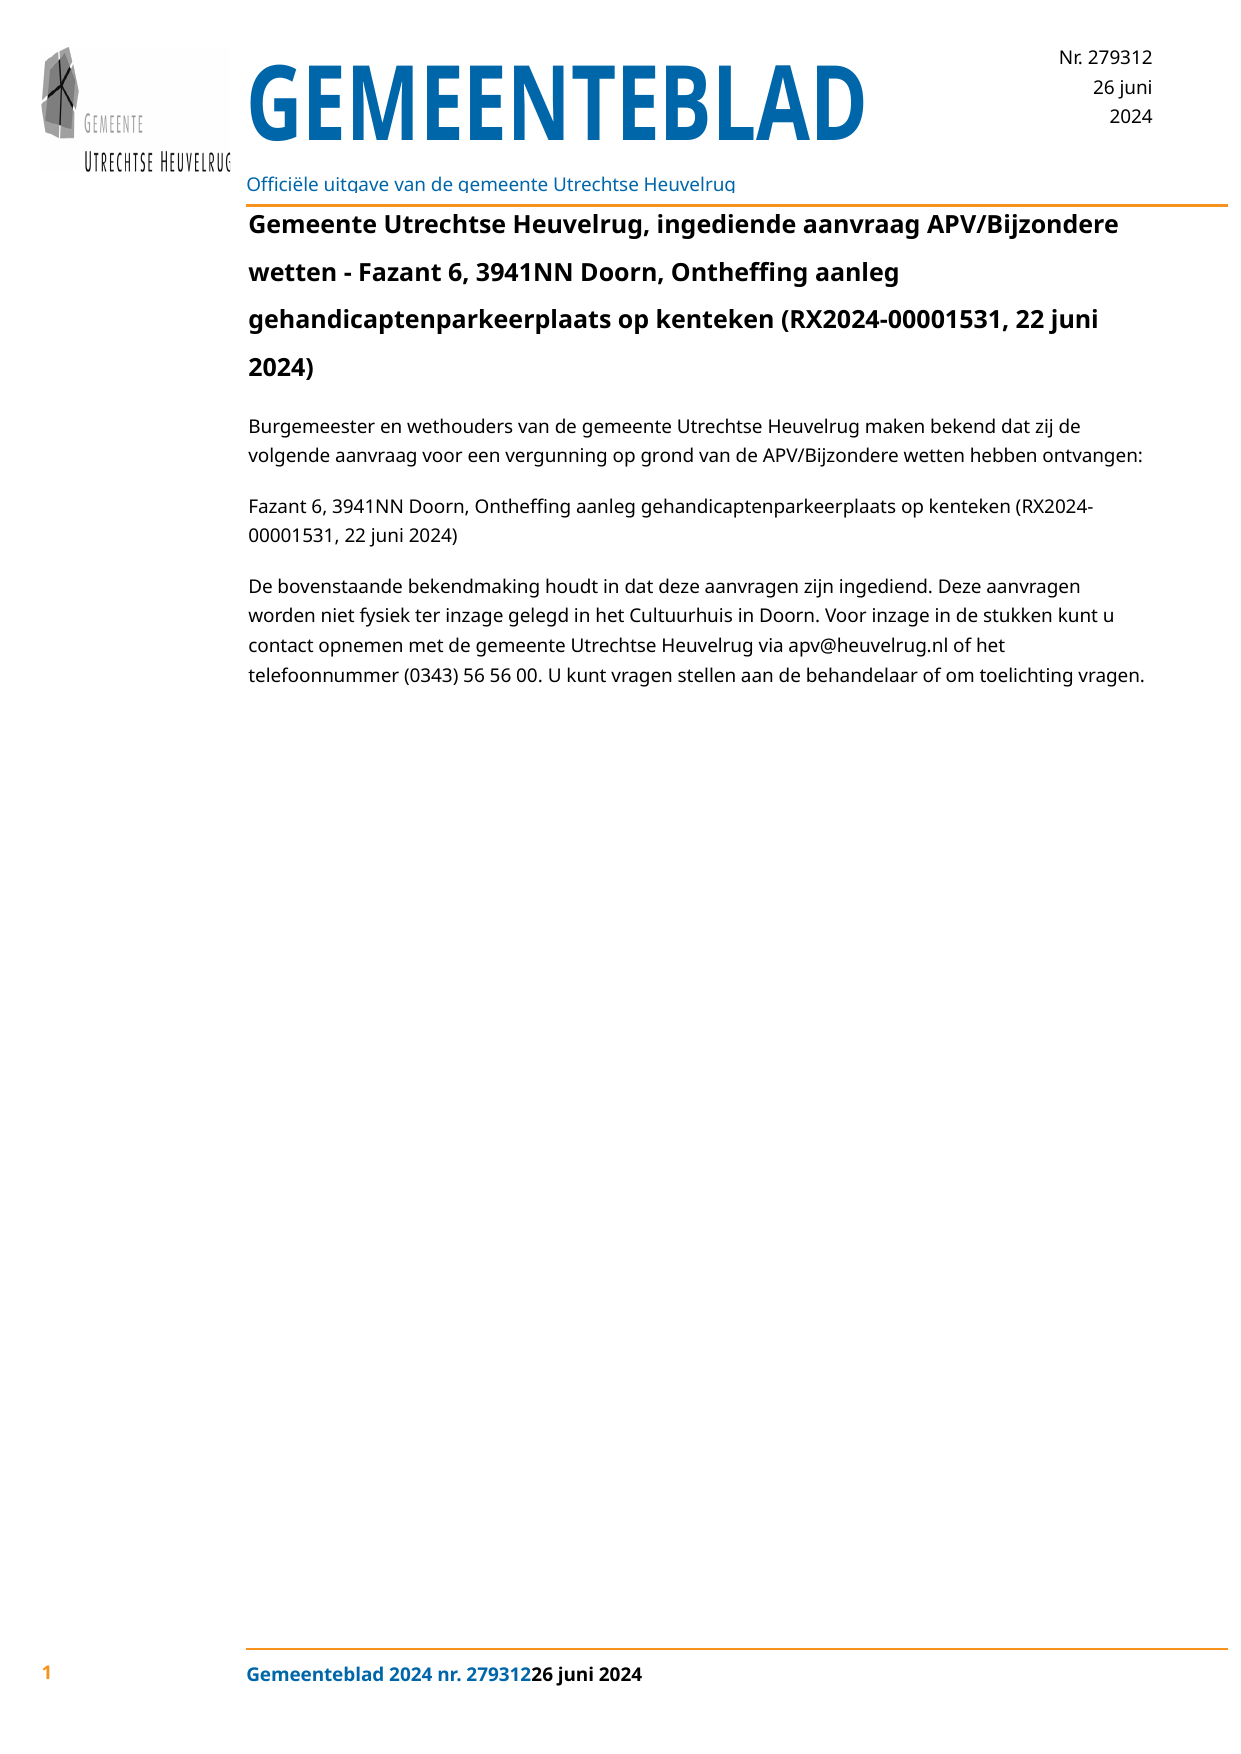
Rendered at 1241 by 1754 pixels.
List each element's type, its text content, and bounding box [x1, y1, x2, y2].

text Burgemeester en wethouders van de gemeente Utrechtse Heuvelrug maken bekend dat zij de volgende aanvraag voor een vergunning op grond van de APV/Bijzondere wetten hebben ontvangen: [248, 413, 1152, 468]
text Gemeente Utrechtse Heuvelrug, ingediende aanvraag APV/Bijzondere wetten - Fazant 6, 3941NN Doorn, Ontheffing aanleg gehandicaptenparkeerplaats op kenteken (RX2024-00001531, 22 juni 2024) [248, 207, 1152, 384]
text De bovenstaande bekendmaking houdt in dat deze aanvragen zijn ingediend. Deze aanvragen worden niet fysiek ter inzage gelegd in het Cultuurhuis in Doorn. Voor inzage in de stukken kunt u contact opnemen met de gemeente Utrechtse Heuvelrug via apv@heuvelrug.nl of het telefoonnummer (0343) 56 56 00. U kunt vragen stellen aan de behandelaar of om toelichting vragen. [248, 573, 1152, 688]
text Fazant 6, 3941NN Doorn, Ontheffing aanleg gehandicaptenparkeerplaats op kenteken (RX2024-00001531, 22 juni 2024) [248, 493, 1152, 548]
picture [41, 47, 231, 172]
